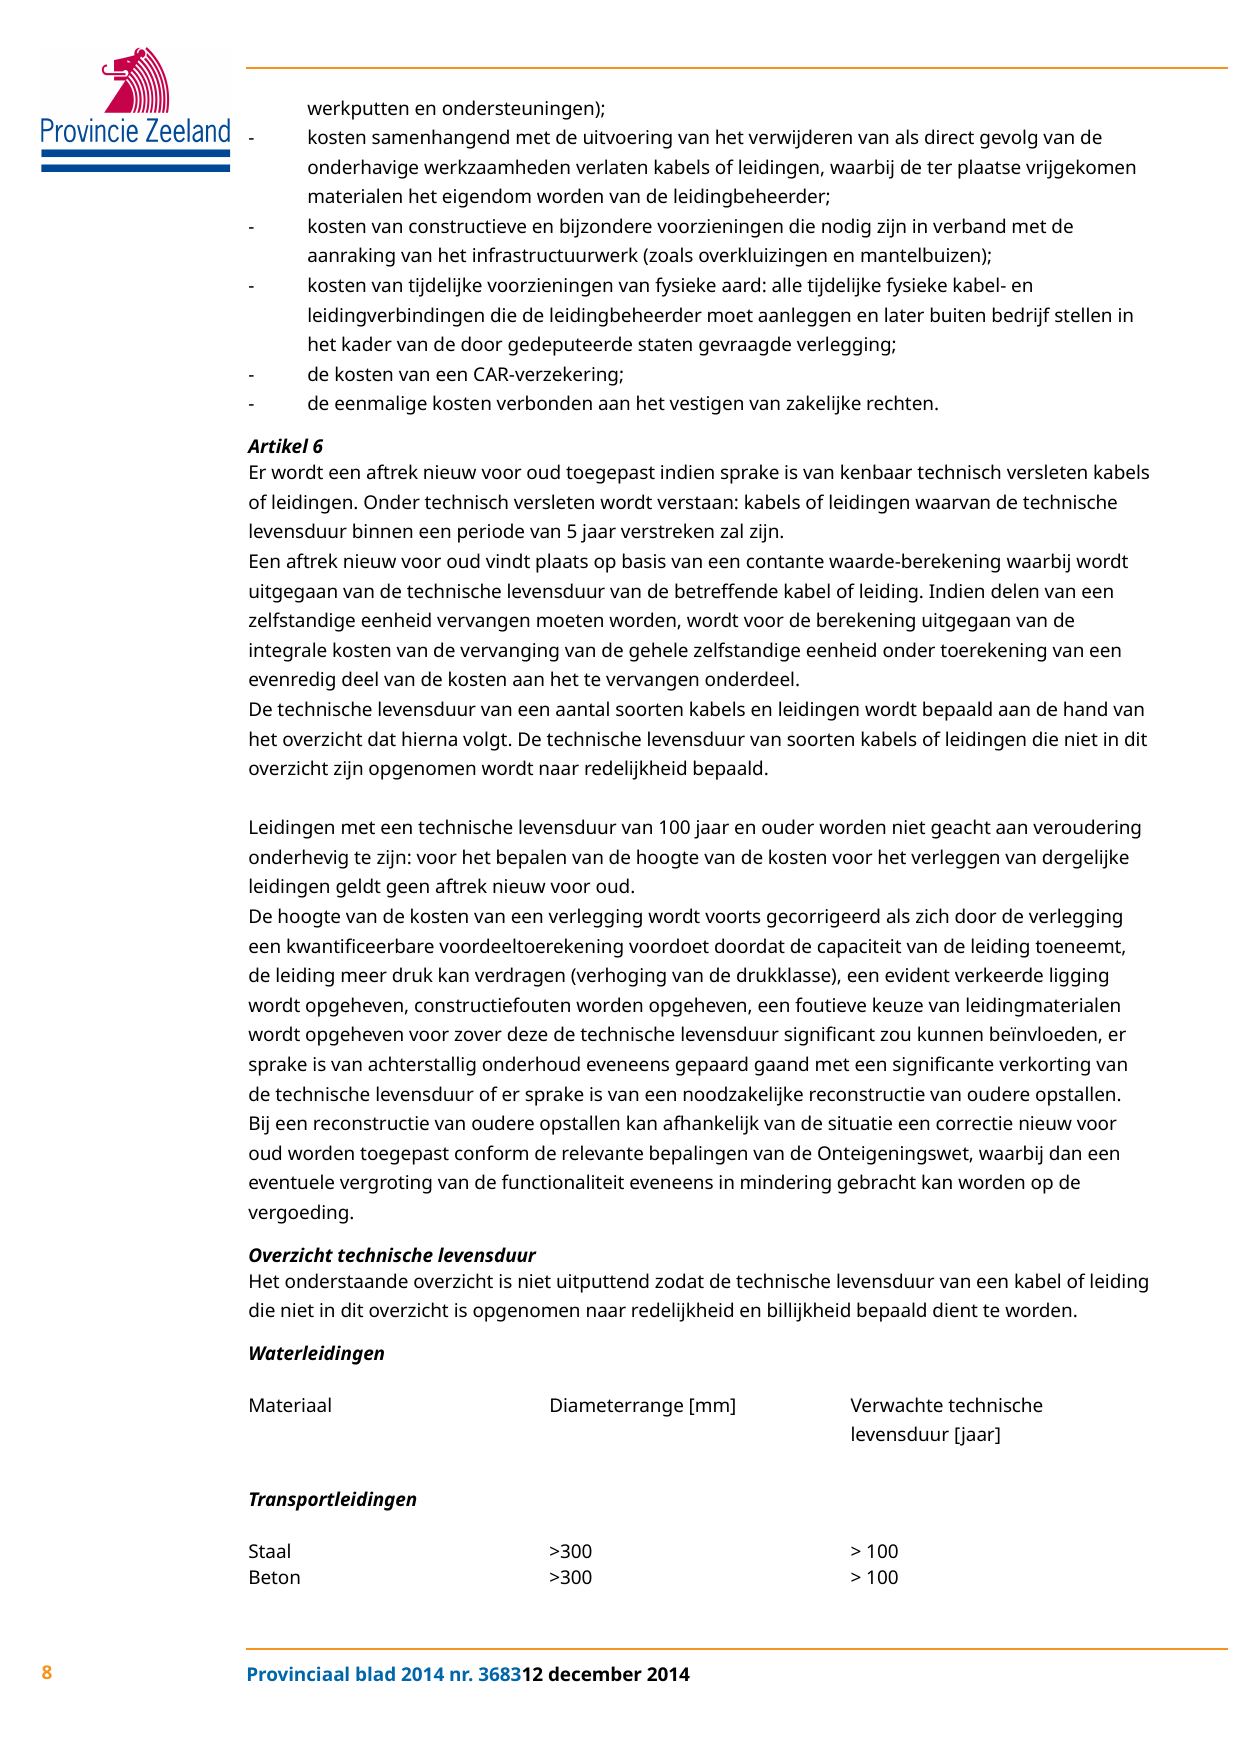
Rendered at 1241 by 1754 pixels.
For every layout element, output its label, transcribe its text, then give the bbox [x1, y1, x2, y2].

table_cell > 100 [850, 1564, 1152, 1589]
text Artikel 6 [248, 434, 1152, 459]
list kosten van constructieve en bijzondere voorzieningen die nodig zijn in verband met de aanraking van het infrastructuurwerk (zoals overkluizingen en mantelbuizen); [248, 213, 1152, 268]
text Het onderstaande overzicht is niet uitputtend zodat de technische levensduur van een kabel of leiding die niet in dit overzicht is opgenomen naar redelijkheid en billijkheid bepaald dient te worden. [248, 1268, 1152, 1323]
text De hoogte van de kosten van een verlegging wordt voorts gecorrigeerd als zich door de verlegging een kwantificeerbare voordeeltoerekening voordoet doordat de capaciteit van de leiding toeneemt, de leiding meer druk kan verdragen (verhoging van de drukklasse), een evident verkeerde ligging wordt opgeheven, constructiefouten worden opgeheven, een foutieve keuze van leidingmaterialen wordt opgeheven voor zover deze de technische levensduur significant zou kunnen beïnvloeden, er sprake is van achterstallig onderhoud eveneens gepaard gaand met een significante verkorting van de technische levensduur of er sprake is van een noodzakelijke reconstructie van oudere opstallen. [248, 903, 1152, 1106]
list kosten van tijdelijke voorzieningen van fysieke aard: alle tijdelijke fysieke kabel- en leidingverbindingen die de leidingbeheerder moet aanleggen en later buiten bedrijf stellen in het kader van de door gedeputeerde staten gevraagde verlegging; [248, 272, 1152, 357]
table_header Staal [248, 1538, 549, 1564]
text Transportleidingen [248, 1487, 1152, 1512]
table_cell Beton [248, 1564, 549, 1589]
text Bij een reconstructie van oudere opstallen kan afhankelijk van de situatie een correctie nieuw voor oud worden toegepast conform de relevante bepalingen van de Onteigeningswet, waarbij dan een eventuele vergroting van de functionaliteit eveneens in mindering gebracht kan worden op de vergoeding. [248, 1110, 1152, 1225]
picture [41, 47, 231, 172]
text Overzicht technische levensduur [248, 1242, 1152, 1268]
list kosten samenhangend met de uitvoering van het verwijderen van als direct gevolg van de onderhavige werkzaamheden verlaten kabels of leidingen, waarbij de ter plaatse vrijgekomen materialen het eigendom worden van de leidingbeheerder; [248, 124, 1152, 209]
text Leidingen met een technische levensduur van 100 jaar en ouder worden niet geacht aan veroudering onderhevig te zijn: voor het bepalen van de hoogte van de kosten voor het verleggen van dergelijke leidingen geldt geen aftrek nieuw voor oud. [248, 814, 1152, 899]
table_header > 100 [850, 1538, 1152, 1564]
text De technische levensduur van een aantal soorten kabels en leidingen wordt bepaald aan de hand van het overzicht dat hierna volgt. De technische levensduur van soorten kabels of leidingen die niet in dit overzicht zijn opgenomen wordt naar redelijkheid bepaald. [248, 696, 1152, 781]
table_header Diameterrange [mm] [549, 1392, 850, 1447]
table_header >300 [549, 1538, 850, 1564]
table_cell >300 [549, 1564, 850, 1589]
list werkputten en ondersteuningen); [248, 95, 1152, 121]
text Er wordt een aftrek nieuw voor oud toegepast indien sprake is van kenbaar technisch versleten kabels of leidingen. Onder technisch versleten wordt verstaan: kabels of leidingen waarvan de technische levensduur binnen een periode van 5 jaar verstreken zal zijn. [248, 459, 1152, 544]
list de eenmalige kosten verbonden aan het vestigen van zakelijke rechten. [248, 391, 1152, 416]
list de kosten van een CAR-verzekering; [248, 361, 1152, 387]
table_header Verwachte technische levensduur [jaar] [850, 1392, 1152, 1447]
table_header Materiaal [248, 1392, 549, 1447]
text Waterleidingen [248, 1341, 1152, 1366]
text Een aftrek nieuw voor oud vindt plaats op basis van een contante waarde-berekening waarbij wordt uitgegaan van de technische levensduur van de betreffende kabel of leiding. Indien delen van een zelfstandige eenheid vervangen moeten worden, wordt voor de berekening uitgegaan van de integrale kosten van de vervanging van de gehele zelfstandige eenheid onder toerekening van een evenredig deel van de kosten aan het te vervangen onderdeel. [248, 548, 1152, 692]
